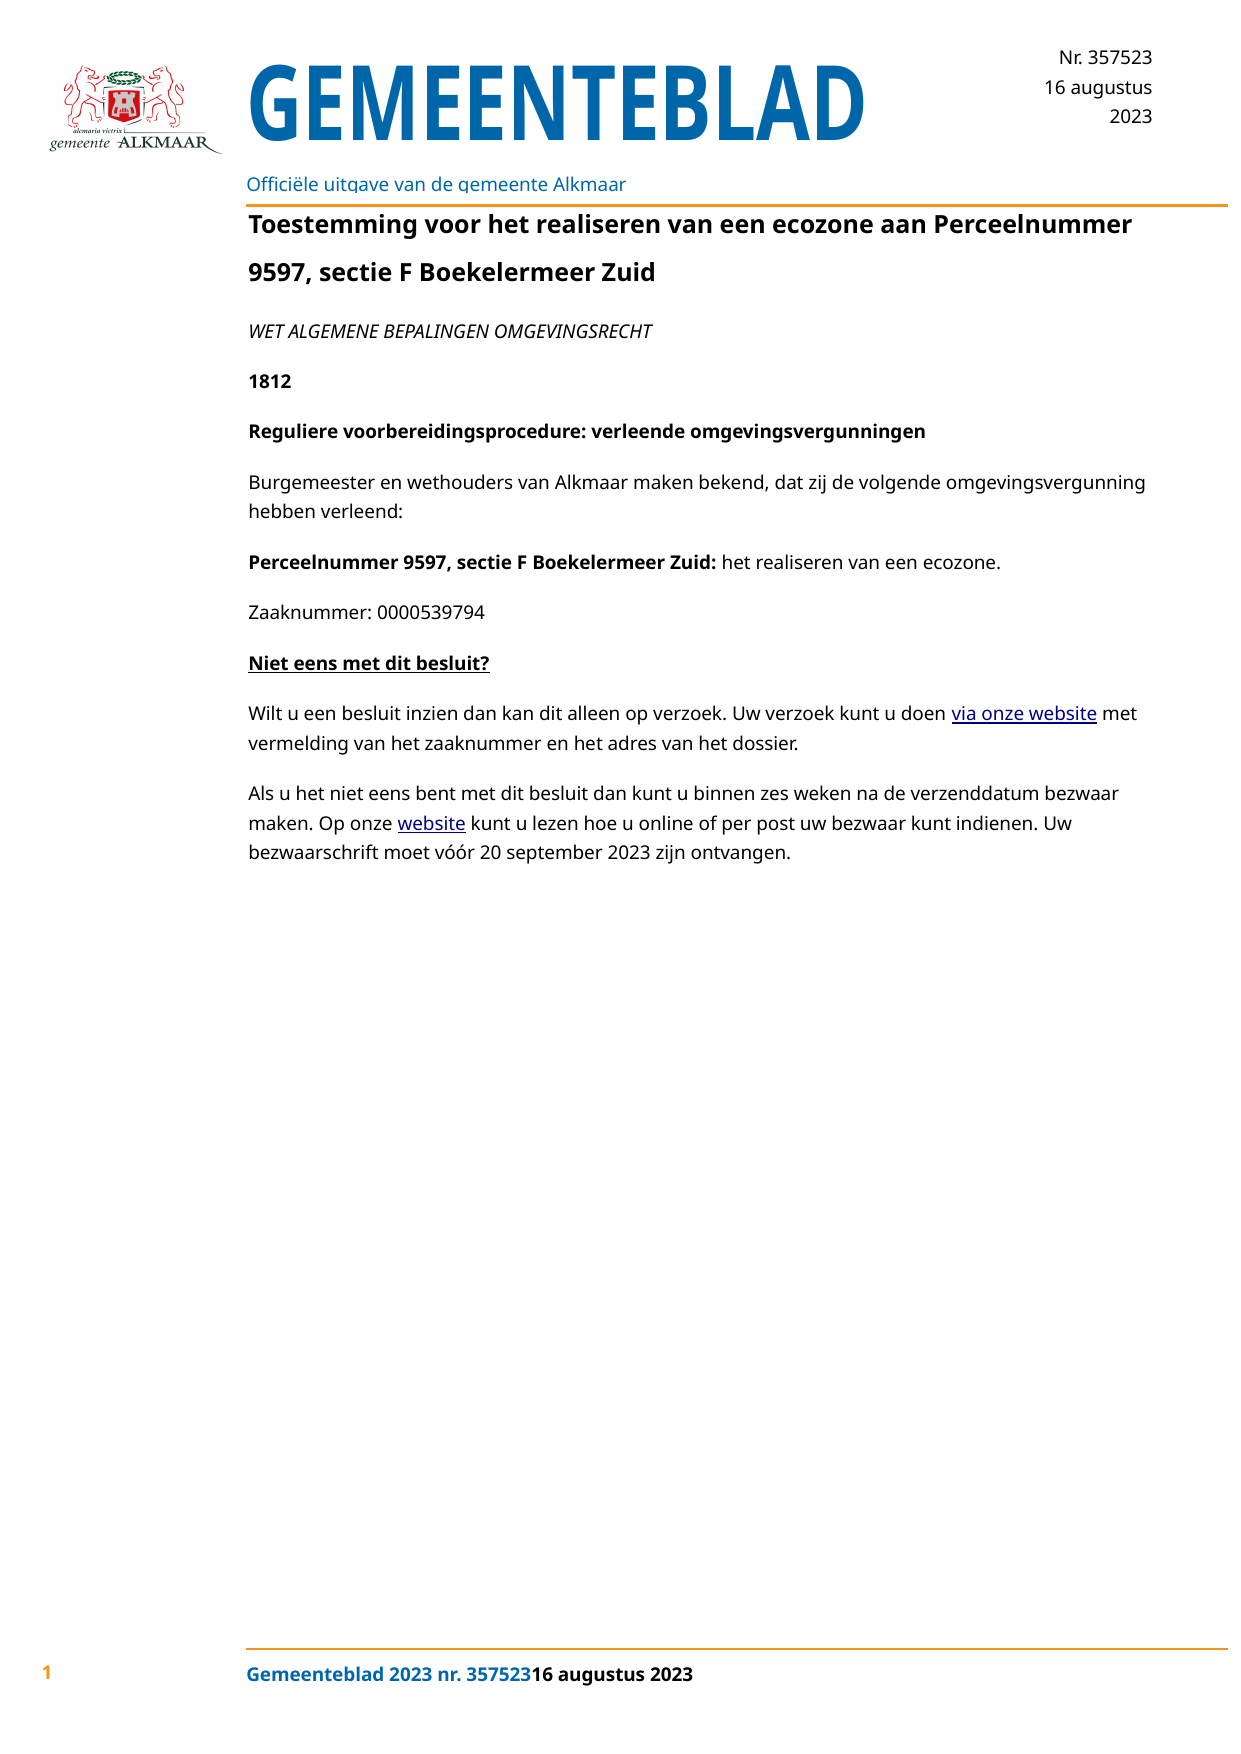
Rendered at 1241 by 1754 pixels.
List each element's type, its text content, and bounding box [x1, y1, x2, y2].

text Reguliere voorbereidingsprocedure: verleende omgevingsvergunningen [248, 419, 1152, 444]
text Toestemming voor het realiseren van een ecozone aan Perceelnummer 9597, sectie F Boekelermeer Zuid [248, 207, 1152, 288]
text WET ALGEMENE BEPALINGEN OMGEVINGSRECHT [248, 318, 1152, 344]
text Niet eens met dit besluit? [248, 650, 1152, 676]
text Als u het niet eens bent met dit besluit dan kunt u binnen zes weken na de verzenddatum bezwaar maken. Op onze website kunt u lezen hoe u online of per post uw bezwaar kunt indienen. Uw bezwaarschrift moet vóór 20 september 2023 zijn ontvangen. [248, 780, 1152, 865]
text Wilt u een besluit inzien dan kan dit alleen op verzoek. Uw verzoek kunt u doen via onze website met vermelding van het zaaknummer en het adres van het dossier. [248, 700, 1152, 756]
text 1812 [248, 368, 1152, 394]
picture [41, 47, 231, 172]
text Burgemeester en wethouders van Alkmaar maken bekend, dat zij de volgende omgevingsvergunning hebben verleend: [248, 469, 1152, 524]
text Perceelnummer 9597, sectie F Boekelermeer Zuid: het realiseren van een ecozone. [248, 549, 1152, 575]
text Zaaknummer: 0000539794 [248, 599, 1152, 625]
